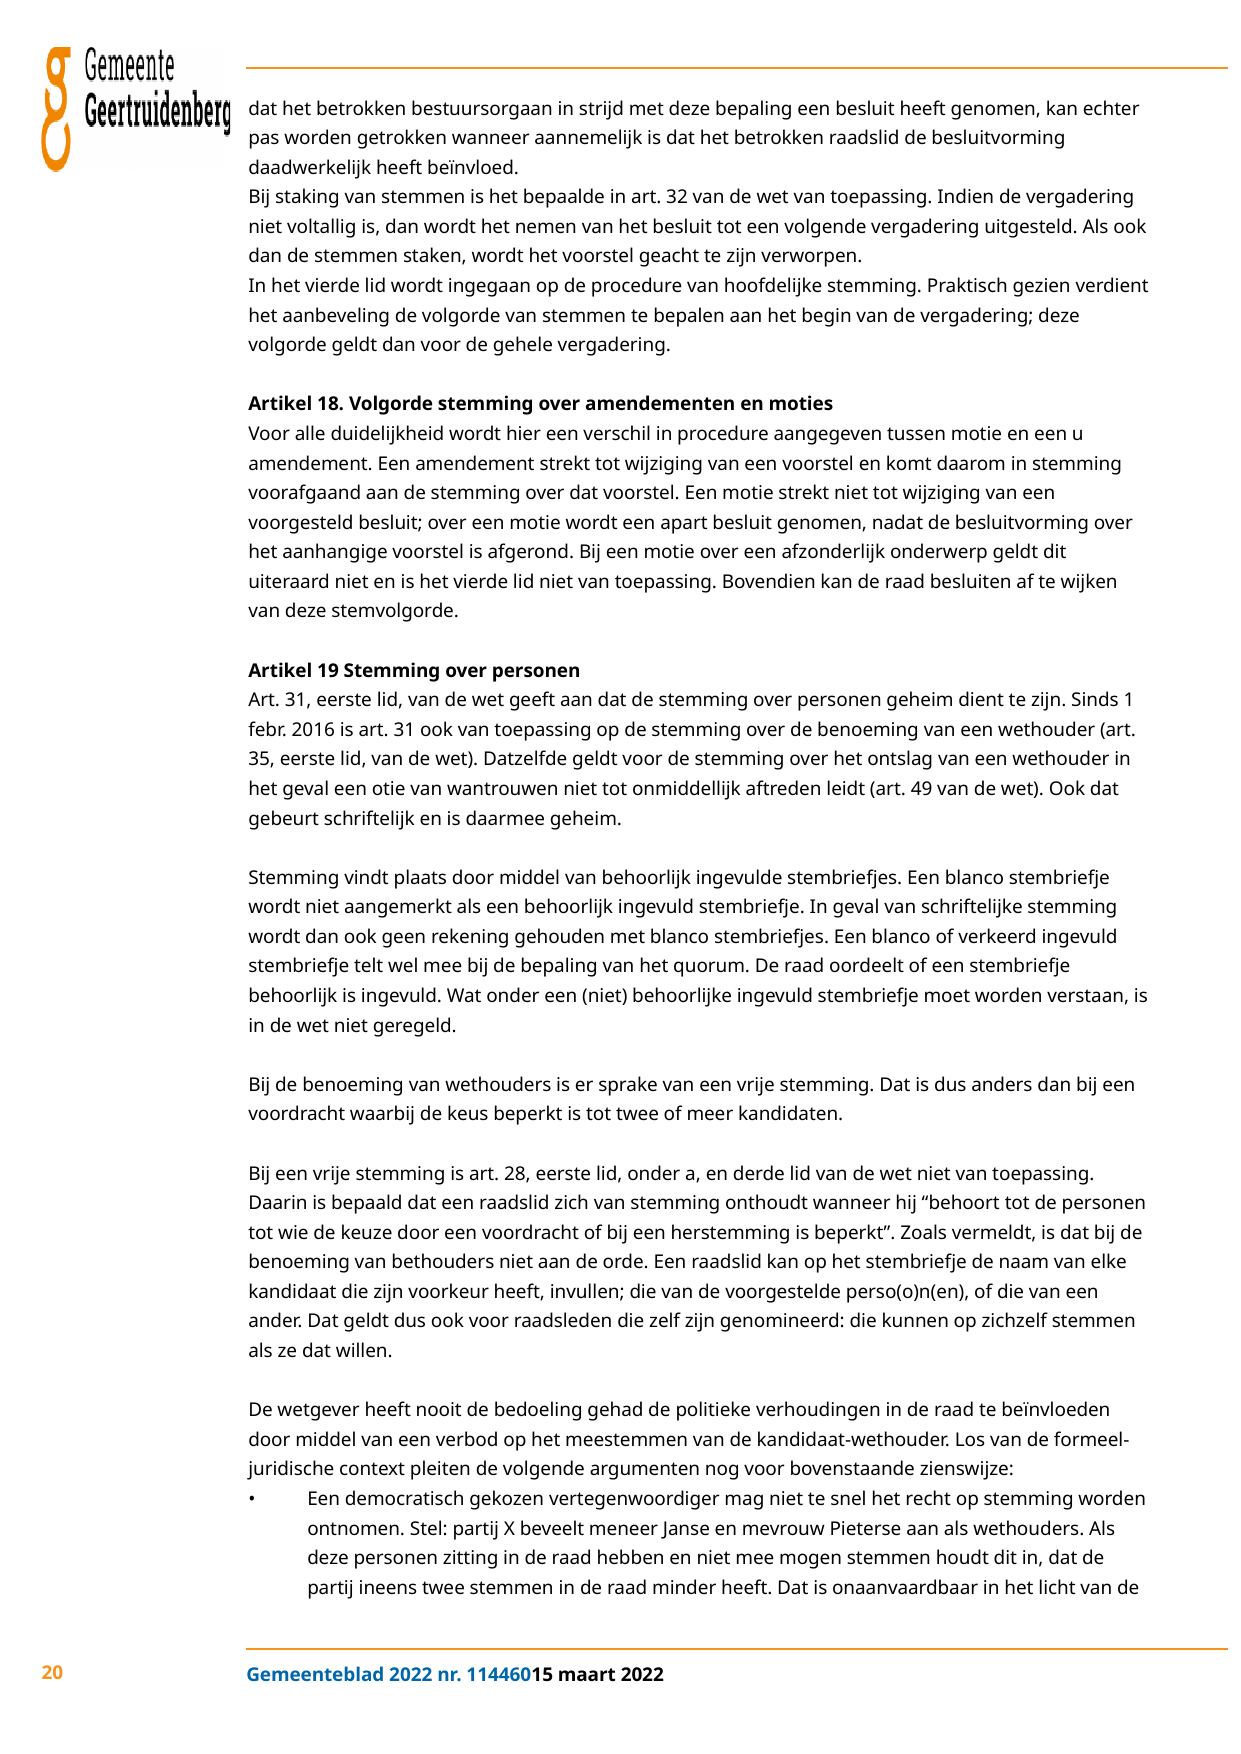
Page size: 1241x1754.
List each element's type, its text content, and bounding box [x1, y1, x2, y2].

text Artikel 18. Volgorde stemming over amendementen en moties [248, 391, 1152, 416]
text Voor alle duidelijkheid wordt hier een verschil in procedure aangegeven tussen motie en een u amendement. Een amendement strekt tot wijziging van een voorstel en komt daarom in stemming voorafgaand aan de stemming over dat voorstel. Een motie strekt niet tot wijziging van een voorgesteld besluit; over een motie wordt een apart besluit genomen, nadat de besluitvorming over het aanhangige voorstel is afgerond. Bij een motie over een afzonderlijk onderwerp geldt dit uiteraard niet en is het vierde lid niet van toepassing. Bovendien kan de raad besluiten af te wijken van deze stemvolgorde. [248, 420, 1152, 623]
text Bij een vrije stemming is art. 28, eerste lid, onder a, en derde lid van de wet niet van toepassing. Daarin is bepaald dat een raadslid zich van stemming onthoudt wanneer hij “behoort tot de personen tot wie de keuze door een voordracht of bij een herstemming is beperkt”. Zoals vermeldt, is dat bij de benoeming van bethouders niet aan de orde. Een raadslid kan op het stembriefje de naam van elke kandidaat die zijn voorkeur heeft, invullen; die van de voorgestelde perso(o)n(en), of die van een ander. Dat geldt dus ook voor raadsleden die zelf zijn genomineerd: die kunnen op zichzelf stemmen als ze dat willen. [248, 1160, 1152, 1363]
picture [41, 47, 231, 172]
text voordracht waarbij de keus beperkt is tot twee of meer kandidaten. [248, 1101, 1152, 1126]
text Bij staking van stemmen is het bepaalde in art. 32 van de wet van toepassing. Indien de vergadering niet voltallig is, dan wordt het nemen van het besluit tot een volgende vergadering uitgesteld. Als ook dan de stemmen staken, wordt het voorstel geacht te zijn verworpen. [248, 183, 1152, 268]
text Art. 31, eerste lid, van de wet geeft aan dat de stemming over personen geheim dient te zijn. Sinds 1 febr. 2016 is art. 31 ook van toepassing op de stemming over de benoeming van een wethouder (art. 35, eerste lid, van de wet). Datzelfde geldt voor de stemming over het ontslag van een wethouder in het geval een otie van wantrouwen niet tot onmiddellijk aftreden leidt (art. 49 van de wet). Ook dat gebeurt schriftelijk en is daarmee geheim. [248, 686, 1152, 831]
text De wetgever heeft nooit de bedoeling gehad de politieke verhoudingen in de raad te beïnvloeden door middel van een verbod op het meestemmen van de kandidaat-wethouder. Los van de formeel-juridische context pleiten de volgende argumenten nog voor bovenstaande zienswijze: [248, 1396, 1152, 1481]
list Een democratisch gekozen vertegenwoordiger mag niet te snel het recht op stemming worden ontnomen. Stel: partij X beveelt meneer Janse en mevrouw Pieterse aan als wethouders. Als deze personen zitting in de raad hebben en niet mee mogen stemmen houdt dit in, dat de partij ineens twee stemmen in de raad minder heeft. Dat is onaanvaardbaar in het licht van de [248, 1485, 1152, 1600]
text In het vierde lid wordt ingegaan op de procedure van hoofdelijke stemming. Praktisch gezien verdient het aanbeveling de volgorde van stemmen te bepalen aan het begin van de vergadering; deze volgorde geldt dan voor de gehele vergadering. [248, 272, 1152, 357]
text Bij de benoeming van wethouders is er sprake van een vrije stemming. Dat is dus anders dan bij een [248, 1071, 1152, 1097]
text Stemming vindt plaats door middel van behoorlijk ingevulde stembriefjes. Een blanco stembriefje wordt niet aangemerkt als een behoorlijk ingevuld stembriefje. In geval van schriftelijke stemming wordt dan ook geen rekening gehouden met blanco stembriefjes. Een blanco of verkeerd ingevuld stembriefje telt wel mee bij de bepaling van het quorum. De raad oordeelt of een stembriefje behoorlijk is ingevuld. Wat onder een (niet) behoorlijke ingevuld stembriefje moet worden verstaan, is in de wet niet geregeld. [248, 864, 1152, 1038]
text dat het betrokken bestuursorgaan in strijd met deze bepaling een besluit heeft genomen, kan echter pas worden getrokken wanneer aannemelijk is dat het betrokken raadslid de besluitvorming daadwerkelijk heeft beïnvloed. [248, 95, 1152, 180]
text Artikel 19 Stemming over personen [248, 657, 1152, 683]
